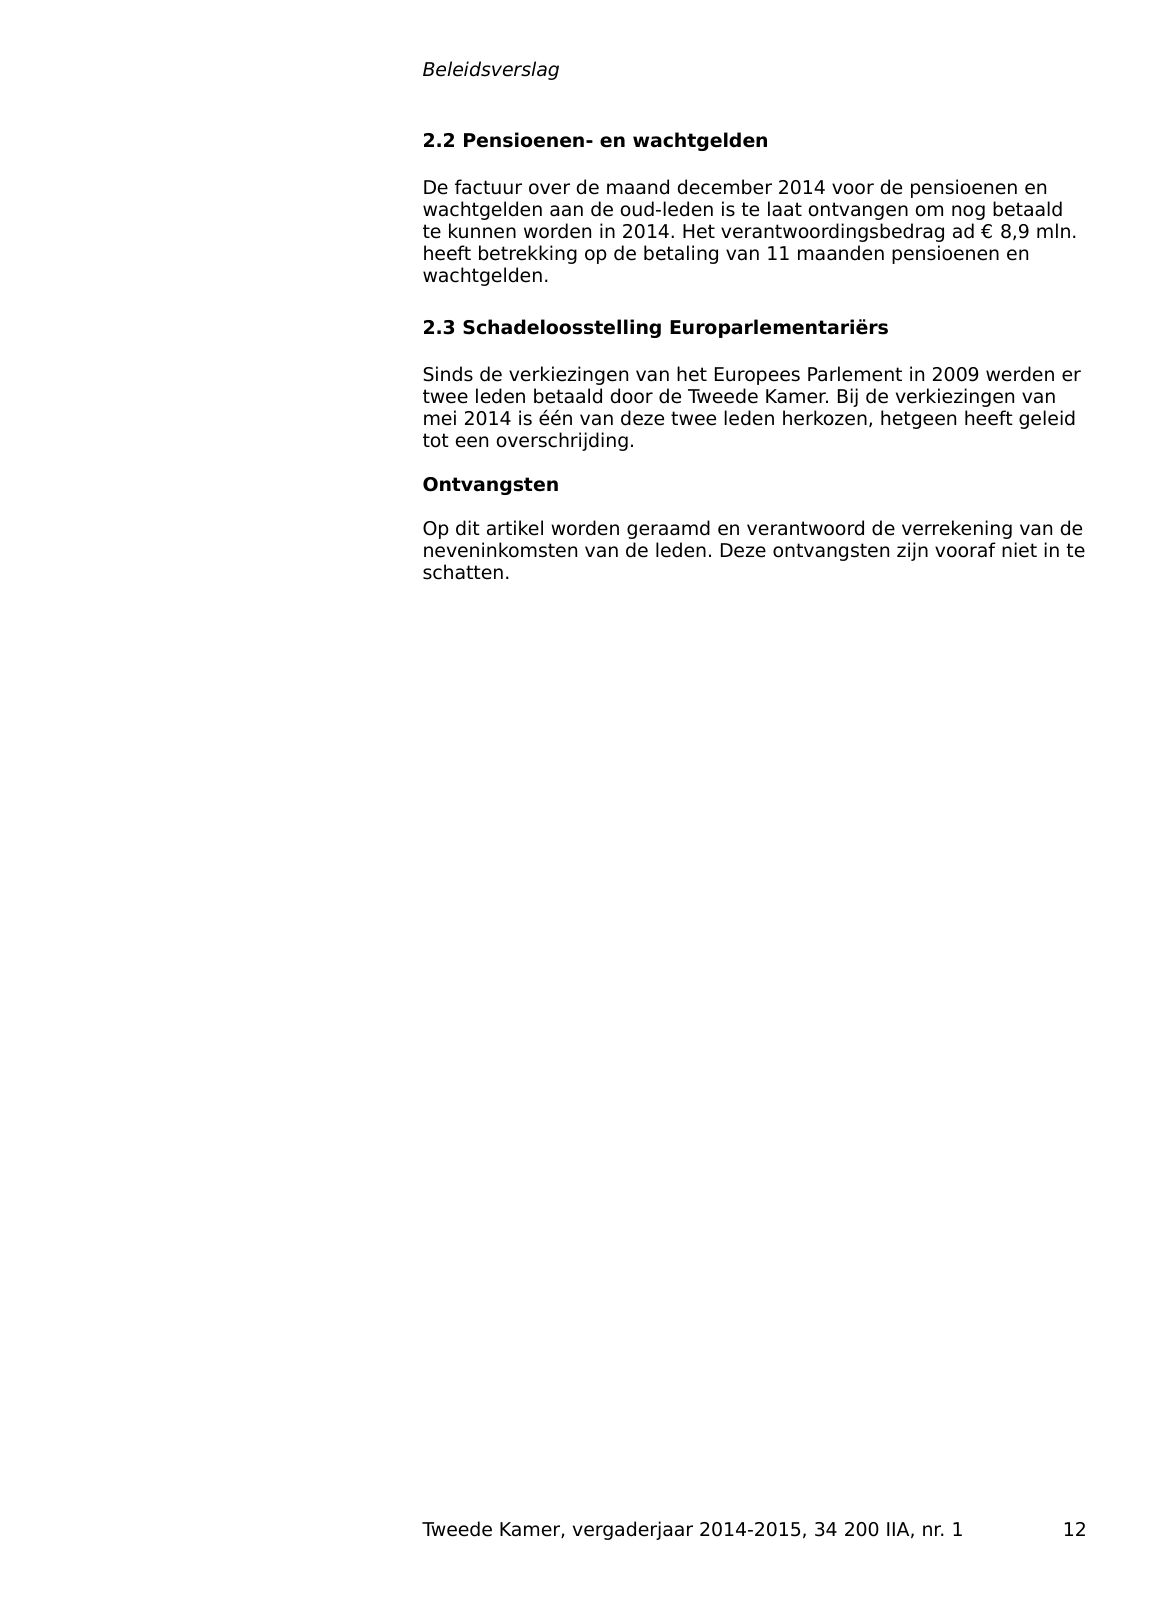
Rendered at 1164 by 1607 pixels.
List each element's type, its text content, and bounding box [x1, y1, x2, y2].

text Sinds de verkiezingen van het Europees Parlement in 2009 werden er twee leden betaald door de Tweede Kamer. Bij de verkiezingen van mei 2014 is één van deze twee leden herkozen, hetgeen heeft geleid tot een overschrijding. [422, 364, 1087, 452]
text De factuur over de maand december 2014 voor de pensioenen en wachtgelden aan de oud-leden is te laat ontvangen om nog betaald te kunnen worden in 2014. Het verantwoordingsbedrag ad € 8,9 mln. heeft betrekking op de betaling van 11 maanden pensioenen en wachtgelden. [422, 177, 1087, 287]
subtitle Ontvangsten [422, 474, 1087, 496]
subtitle 2.3 Schadeloosstelling Europarlementariërs [422, 317, 1087, 339]
text Op dit artikel worden geraamd en verantwoord de verrekening van de neveninkomsten van de leden. Deze ontvangsten zijn vooraf niet in te schatten. [422, 518, 1087, 584]
subtitle 2.2 Pensioenen- en wachtgelden [422, 130, 1087, 152]
